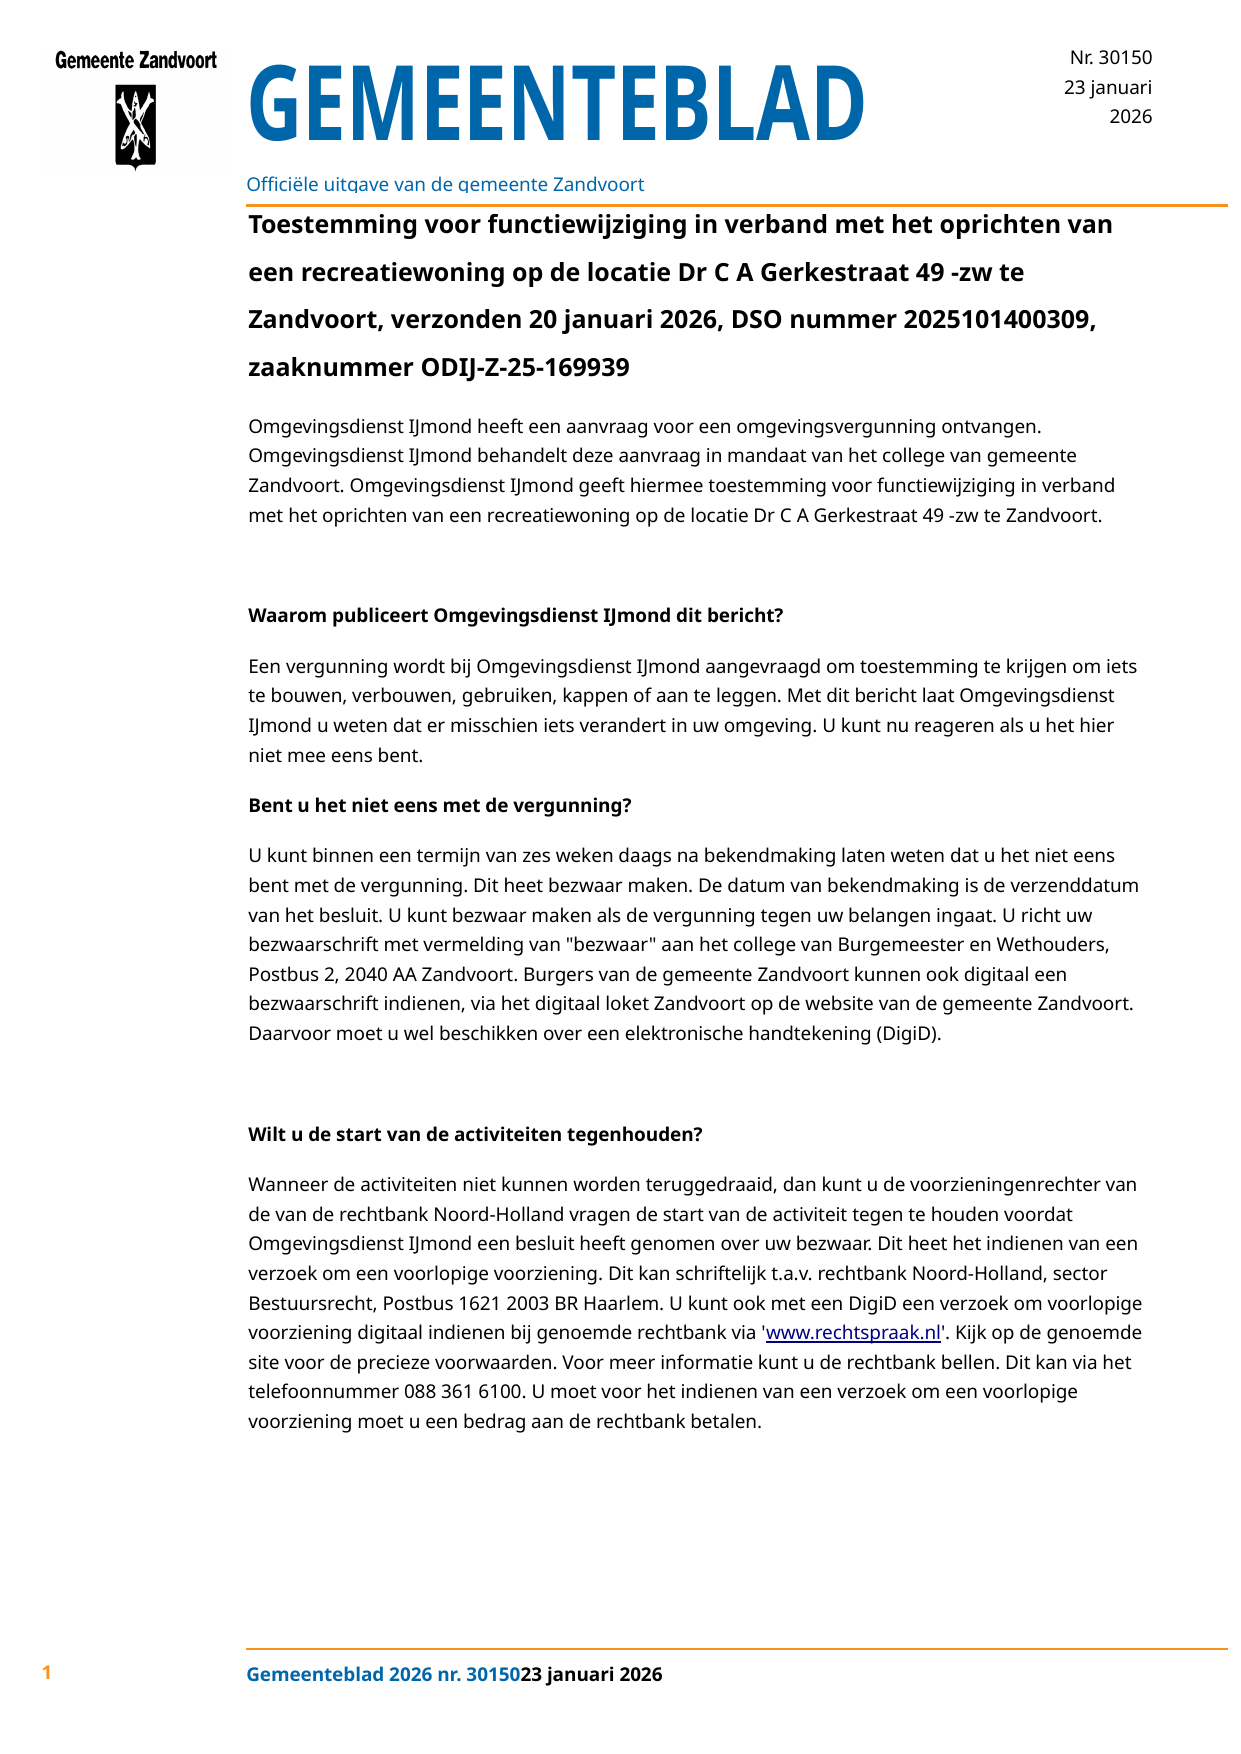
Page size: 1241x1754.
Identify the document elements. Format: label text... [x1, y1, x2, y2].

text U kunt binnen een termijn van zes weken daags na bekendmaking laten weten dat u het niet eens bent met de vergunning. Dit heet bezwaar maken. De datum van bekendmaking is de verzenddatum van het besluit. U kunt bezwaar maken als de vergunning tegen uw belangen ingaat. U richt uw bezwaarschrift met vermelding van "bezwaar" aan het college van Burgemeester en Wethouders, Postbus 2, 2040 AA Zandvoort. Burgers van de gemeente Zandvoort kunnen ook digitaal een bezwaarschrift indienen, via het digitaal loket Zandvoort op de website van de gemeente Zandvoort. Daarvoor moet u wel beschikken over een elektronische handtekening (DigiD). [248, 843, 1152, 1046]
text Omgevingsdienst IJmond heeft een aanvraag voor een omgevingsvergunning ontvangen. Omgevingsdienst IJmond behandelt deze aanvraag in mandaat van het college van gemeente Zandvoort. Omgevingsdienst IJmond geeft hiermee toestemming voor functiewijziging in verband met het oprichten van een recreatiewoning op de locatie Dr C A Gerkestraat 49 -zw te Zandvoort. [248, 413, 1152, 528]
text Toestemming voor functiewijziging in verband met het oprichten van een recreatiewoning op de locatie Dr C A Gerkestraat 49 -zw te Zandvoort, verzonden 20 januari 2026, DSO nummer 2025101400309, zaaknummer ODIJ-Z-25-169939 [248, 207, 1152, 384]
text Wanneer de activiteiten niet kunnen worden teruggedraaid, dan kunt u de voorzieningenrechter van de van de rechtbank Noord-Holland vragen de start van de activiteit tegen te houden voordat Omgevingsdienst IJmond een besluit heeft genomen over uw bezwaar. Dit heet het indienen van een verzoek om een voorlopige voorziening. Dit kan schriftelijk t.a.v. rechtbank Noord-Holland, sector Bestuursrecht, Postbus 1621 2003 BR Haarlem. U kunt ook met een DigiD een verzoek om voorlopige voorziening digitaal indienen bij genoemde rechtbank via 'www.rechtspraak.nl'. Kijk op de genoemde site voor de precieze voorwaarden. Voor meer informatie kunt u de rechtbank bellen. Dit kan via het telefoonnummer 088 361 6100. U moet voor het indienen van een verzoek om een voorlopige voorziening moet u een bedrag aan de rechtbank betalen. [248, 1171, 1152, 1434]
text Waarom publiceert Omgevingsdienst IJmond dit bericht? [248, 603, 1152, 628]
text Wilt u de start van de activiteiten tegenhouden? [248, 1121, 1152, 1147]
text Een vergunning wordt bij Omgevingsdienst IJmond aangevraagd om toestemming te krijgen om iets te bouwen, verbouwen, gebruiken, kappen of aan te leggen. Met dit bericht laat Omgevingsdienst IJmond u weten dat er misschien iets verandert in uw omgeving. U kunt nu reageren als u het hier niet mee eens bent. [248, 653, 1152, 768]
text Bent u het niet eens met de vergunning? [248, 792, 1152, 818]
picture [41, 47, 231, 172]
